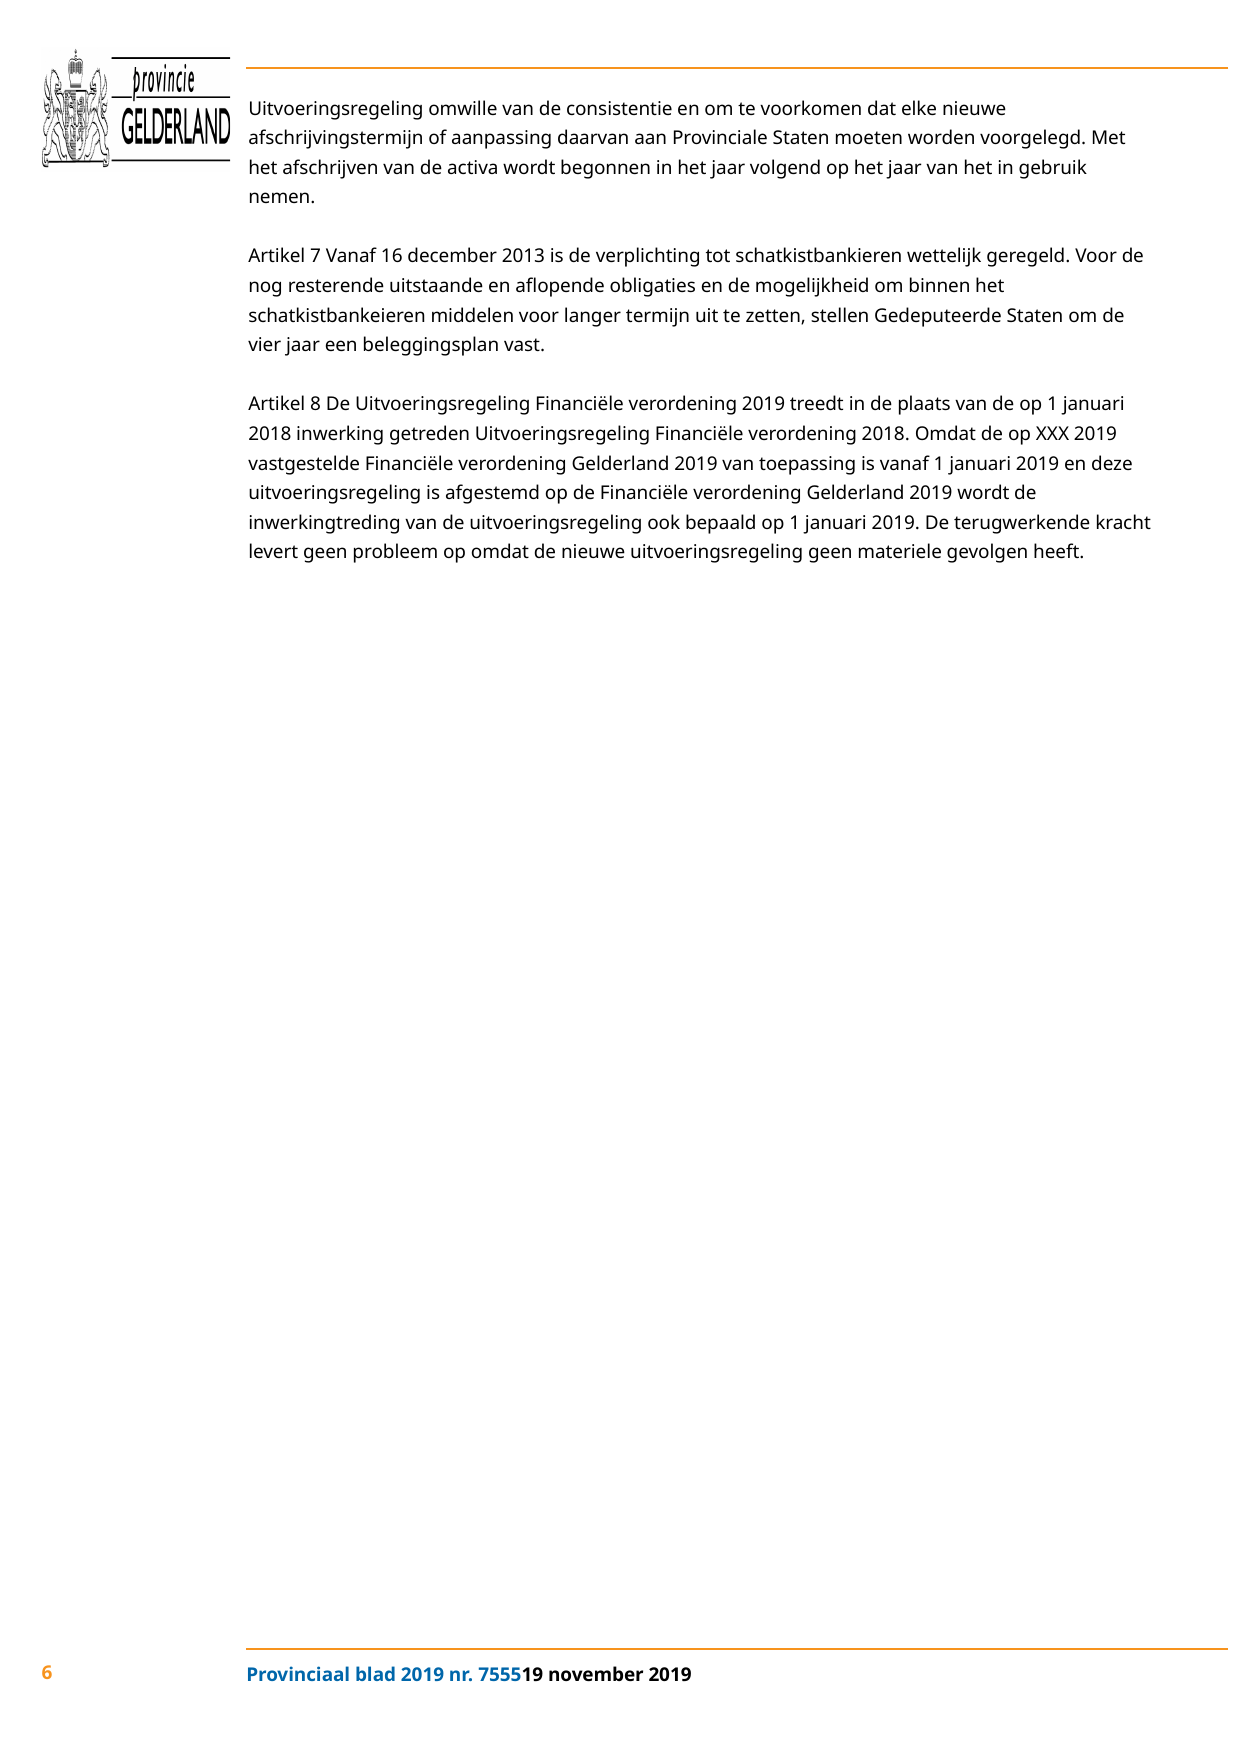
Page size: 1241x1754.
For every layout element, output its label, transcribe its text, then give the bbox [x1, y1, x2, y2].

text Uitvoeringsregeling omwille van de consistentie en om te voorkomen dat elke nieuwe afschrijvingstermijn of aanpassing daarvan aan Provinciale Staten moeten worden voorgelegd. Met het afschrijven van de activa wordt begonnen in het jaar volgend op het jaar van het in gebruik nemen. [248, 95, 1152, 209]
picture [41, 47, 231, 172]
text Artikel 8 De Uitvoeringsregeling Financiële verordening 2019 treedt in de plaats van de op 1 januari 2018 inwerking getreden Uitvoeringsregeling Financiële verordening 2018. Omdat de op XXX 2019 vastgestelde Financiële verordening Gelderland 2019 van toepassing is vanaf 1 januari 2019 en deze uitvoeringsregeling is afgestemd op de Financiële verordening Gelderland 2019 wordt de inwerkingtreding van de uitvoeringsregeling ook bepaald op 1 januari 2019. De terugwerkende kracht levert geen probleem op omdat de nieuwe uitvoeringsregeling geen materiele gevolgen heeft. [248, 391, 1152, 564]
text Artikel 7 Vanaf 16 december 2013 is de verplichting tot schatkistbankieren wettelijk geregeld. Voor de nog resterende uitstaande en aflopende obligaties en de mogelijkheid om binnen het schatkistbankeieren middelen voor langer termijn uit te zetten, stellen Gedeputeerde Staten om de vier jaar een beleggingsplan vast. [248, 243, 1152, 357]
